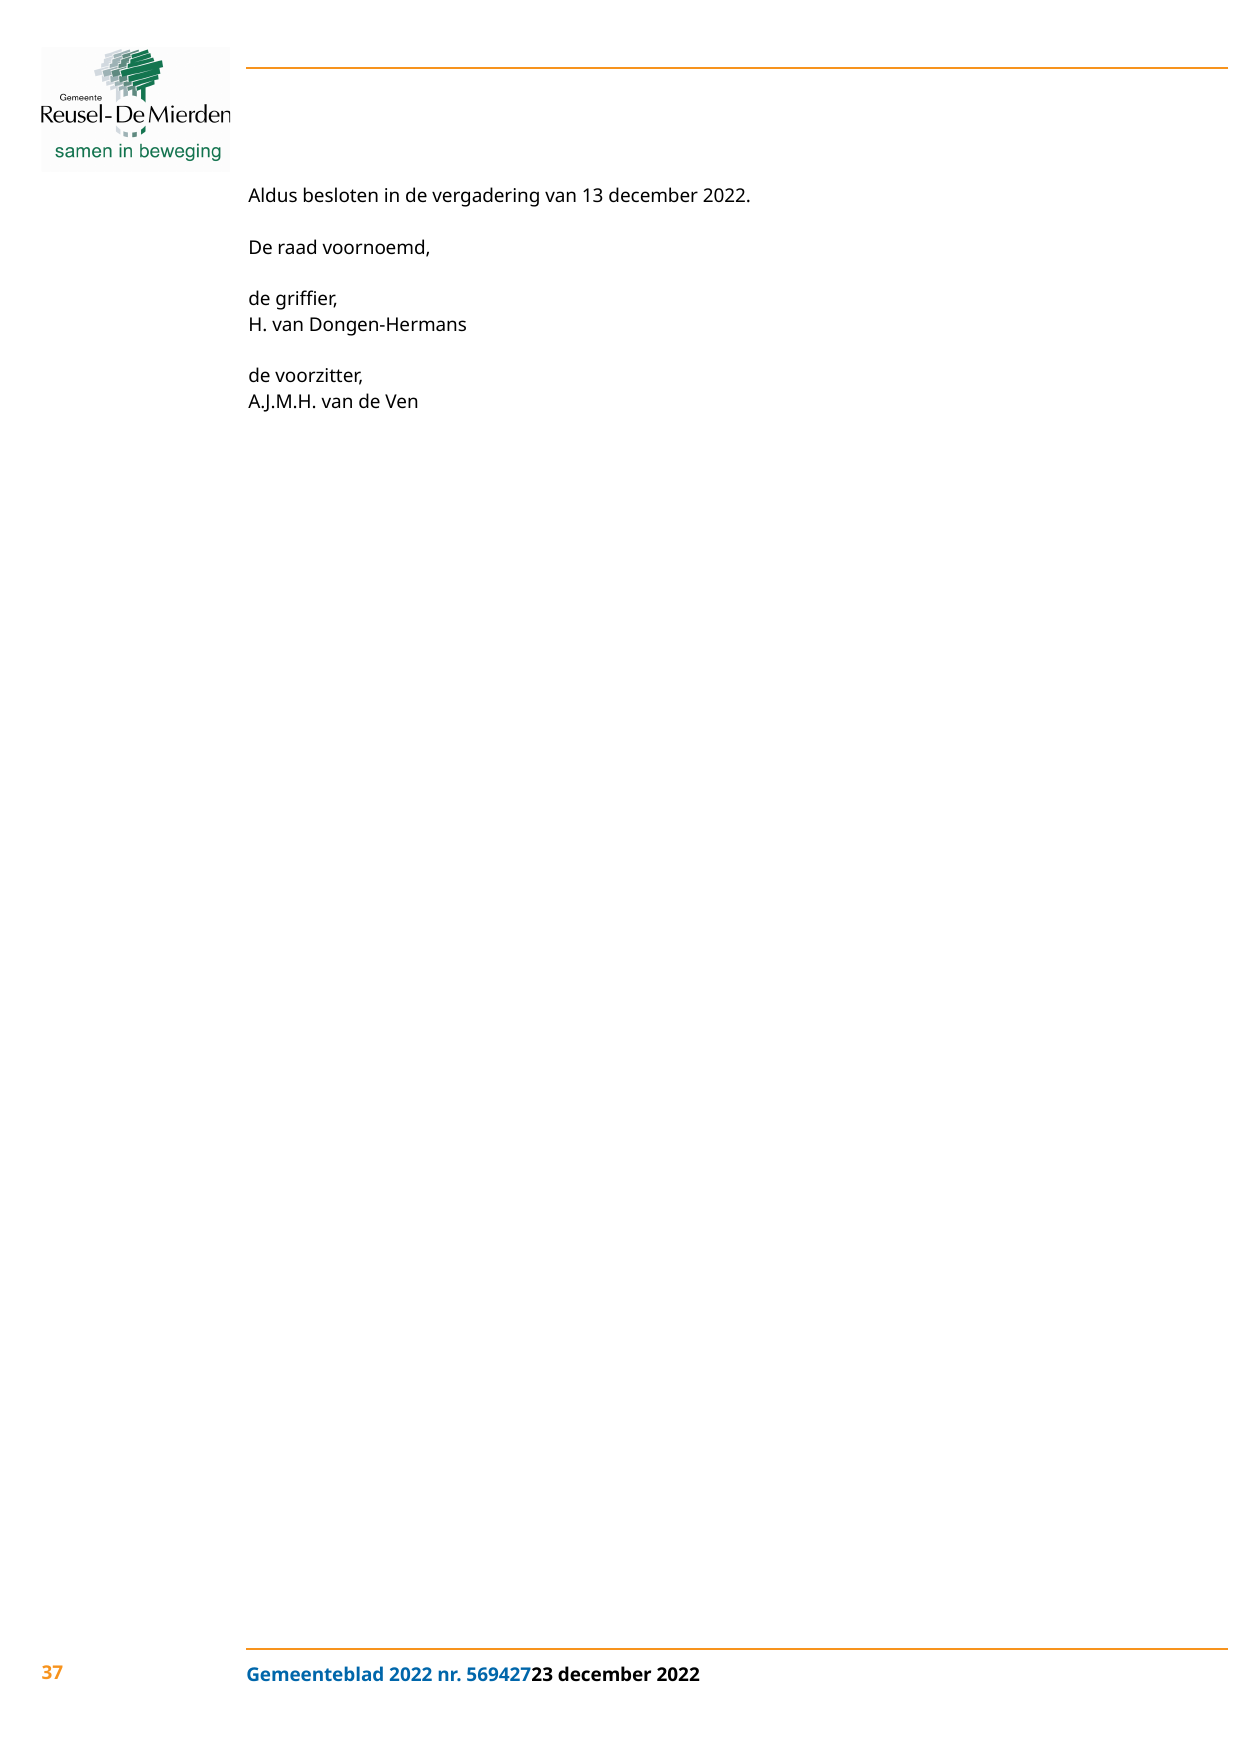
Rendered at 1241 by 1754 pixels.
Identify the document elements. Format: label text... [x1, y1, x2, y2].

text De raad voornoemd, [248, 234, 1152, 259]
picture [41, 47, 231, 172]
text de voorzitter, [248, 362, 1152, 388]
text de griffier, [248, 285, 1152, 311]
text Aldus besloten in de vergadering van 13 december 2022. [248, 182, 1152, 208]
text H. van Dongen-Hermans [248, 311, 1152, 337]
text A.J.M.H. van de Ven [248, 388, 1152, 414]
